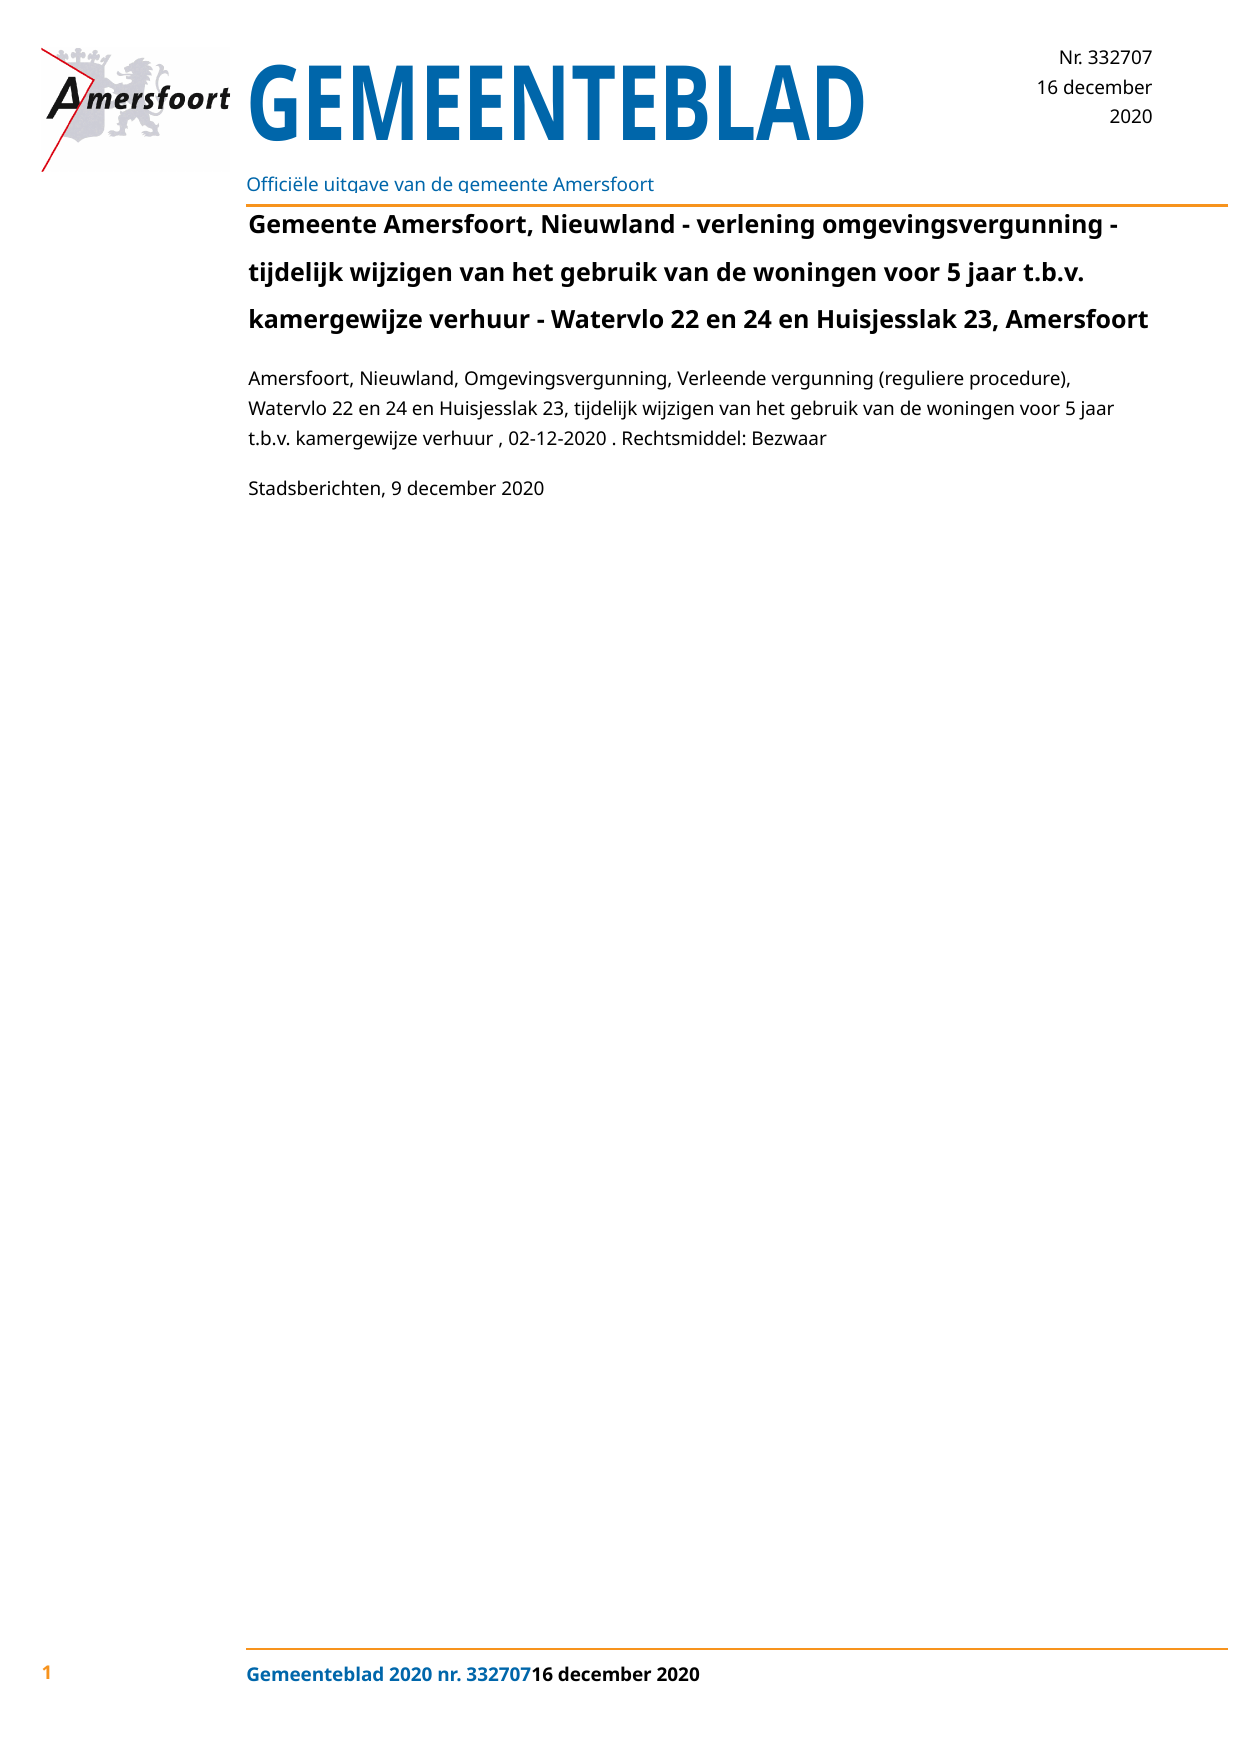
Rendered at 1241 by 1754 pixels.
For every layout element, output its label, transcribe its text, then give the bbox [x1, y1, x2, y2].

picture [41, 47, 231, 172]
text Amersfoort, Nieuwland, Omgevingsvergunning, Verleende vergunning (reguliere procedure), Watervlo 22 en 24 en Huisjesslak 23, tijdelijk wijzigen van het gebruik van de woningen voor 5 jaar t.b.v. kamergewijze verhuur , 02-12-2020 . Rechtsmiddel: Bezwaar [248, 366, 1152, 450]
text Gemeente Amersfoort, Nieuwland - verlening omgevingsvergunning - tijdelijk wijzigen van het gebruik van de woningen voor 5 jaar t.b.v. kamergewijze verhuur - Watervlo 22 en 24 en Huisjesslak 23, Amersfoort [248, 207, 1152, 336]
text Stadsberichten, 9 december 2020 [248, 475, 1152, 501]
